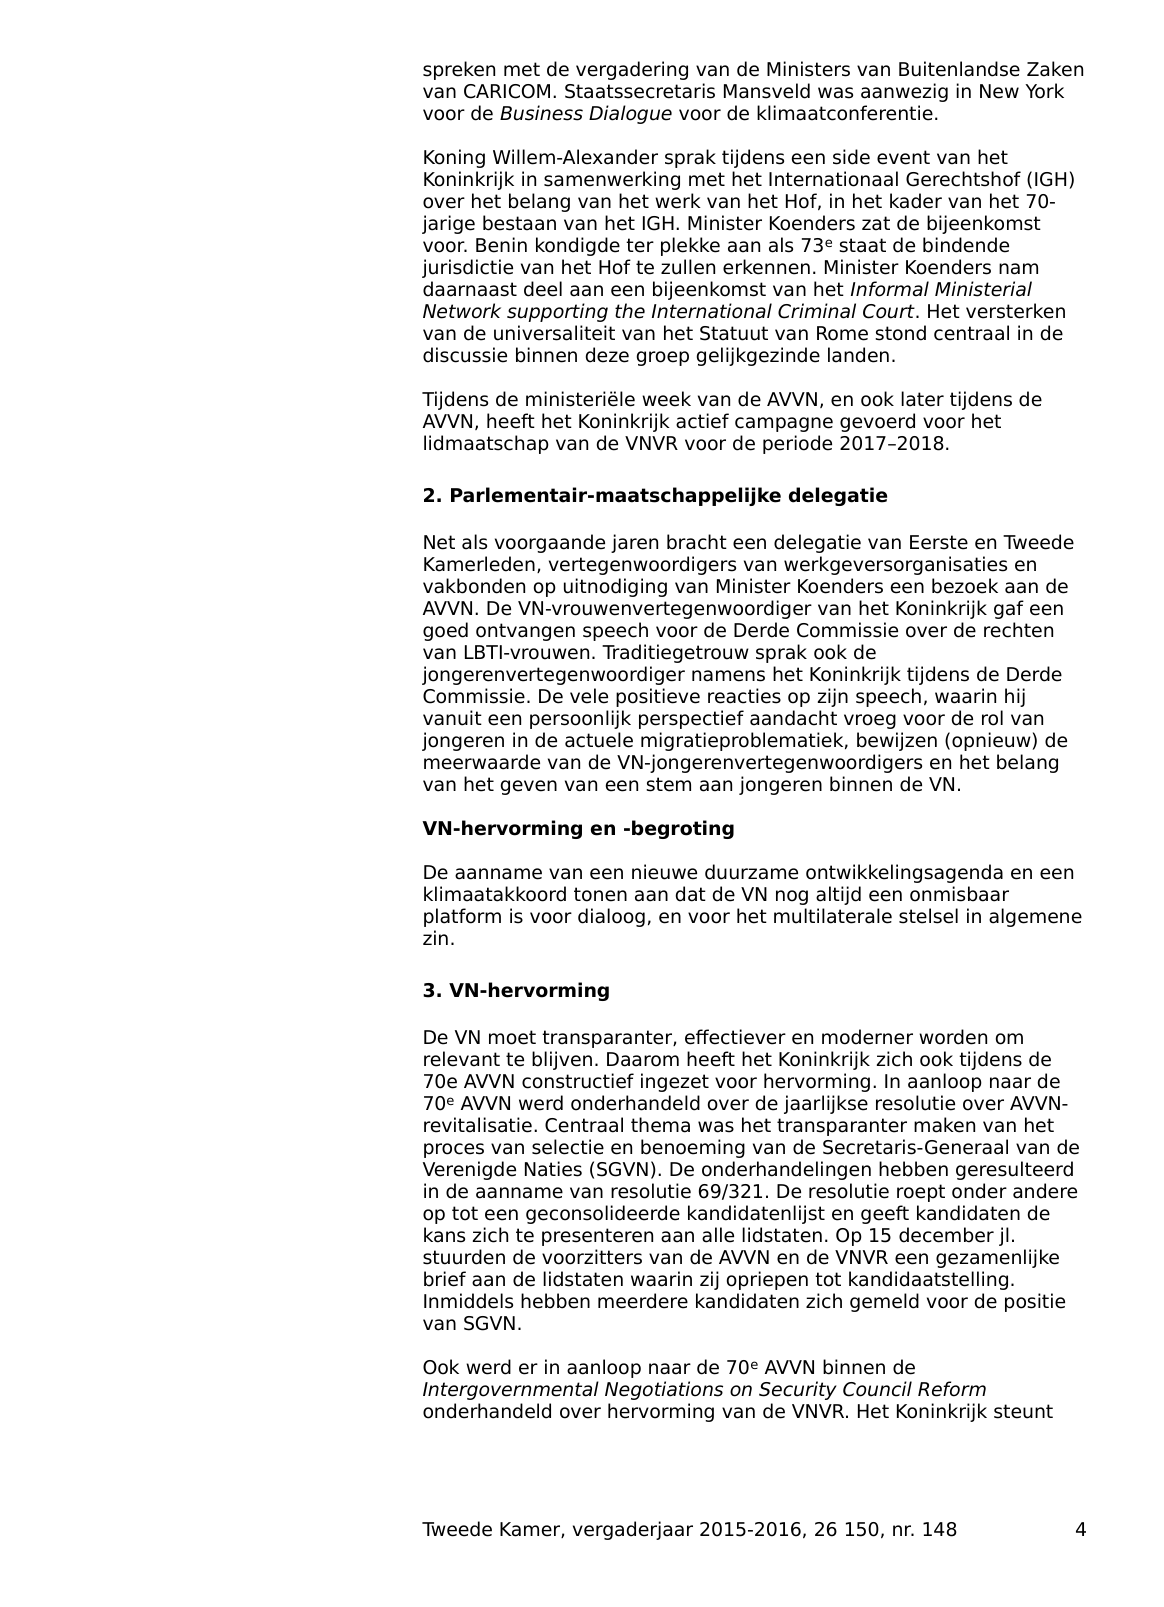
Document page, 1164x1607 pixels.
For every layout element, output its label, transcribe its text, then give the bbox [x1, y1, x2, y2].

subtitle 3. VN-hervorming [422, 980, 1087, 1002]
text Ook werd er in aanloop naar de 70e AVVN binnen de Intergovernmental Negotiations on Security Council Reform onderhandeld over hervorming van de VNVR. Het Koninkrijk steunt [422, 1357, 1087, 1423]
text De aanname van een nieuwe duurzame ontwikkelingsagenda en een klimaatakkoord tonen aan dat de VN nog altijd een onmisbaar platform is voor dialoog, en voor het multilaterale stelsel in algemene zin. [422, 862, 1087, 950]
text Tijdens de ministeriële week van de AVVN, en ook later tijdens de AVVN, heeft het Koninkrijk actief campagne gevoerd voor het lidmaatschap van de VNVR voor de periode 2017–2018. [422, 389, 1087, 455]
subtitle 2. Parlementair-maatschappelijke delegatie [422, 485, 1087, 507]
text Net als voorgaande jaren bracht een delegatie van Eerste en Tweede Kamerleden, vertegenwoordigers van werkgeversorganisaties en vakbonden op uitnodiging van Minister Koenders een bezoek aan de AVVN. De VN-vrouwenvertegenwoordiger van het Koninkrijk gaf een goed ontvangen speech voor de Derde Commissie over de rechten van LBTI-vrouwen. Traditiegetrouw sprak ook de jongerenvertegenwoordiger namens het Koninkrijk tijdens de Derde Commissie. De vele positieve reacties op zijn speech, waarin hij vanuit een persoonlijk perspectief aandacht vroeg voor de rol van jongeren in de actuele migratieproblematiek, bewijzen (opnieuw) de meerwaarde van de VN-jongerenvertegenwoordigers en het belang van het geven van een stem aan jongeren binnen de VN. [422, 532, 1087, 796]
text spreken met de vergadering van de Ministers van Buitenlandse Zaken van CARICOM. Staatssecretaris Mansveld was aanwezig in New York voor de Business Dialogue voor de klimaatconferentie. [422, 59, 1087, 125]
text Koning Willem-Alexander sprak tijdens een side event van het Koninkrijk in samenwerking met het Internationaal Gerechtshof (IGH) over het belang van het werk van het Hof, in het kader van het 70-jarige bestaan van het IGH. Minister Koenders zat de bijeenkomst voor. Benin kondigde ter plekke aan als 73e staat de bindende jurisdictie van het Hof te zullen erkennen. Minister Koenders nam daarnaast deel aan een bijeenkomst van het Informal Ministerial Network supporting the International Criminal Court. Het versterken van de universaliteit van het Statuut van Rome stond centraal in de discussie binnen deze groep gelijkgezinde landen. [422, 147, 1087, 367]
subtitle VN-hervorming en -begroting [422, 818, 1087, 840]
text De VN moet transparanter, effectiever en moderner worden om relevant te blijven. Daarom heeft het Koninkrijk zich ook tijdens de 70e AVVN constructief ingezet voor hervorming. In aanloop naar de 70e AVVN werd onderhandeld over de jaarlijkse resolutie over AVVN-revitalisatie. Centraal thema was het transparanter maken van het proces van selectie en benoeming van de Secretaris-Generaal van de Verenigde Naties (SGVN). De onderhandelingen hebben geresulteerd in de aanname van resolutie 69/321. De resolutie roept onder andere op tot een geconsolideerde kandidatenlijst en geeft kandidaten de kans zich te presenteren aan alle lidstaten. Op 15 december jl. stuurden de voorzitters van de AVVN en de VNVR een gezamenlijke brief aan de lidstaten waarin zij opriepen tot kandidaatstelling. Inmiddels hebben meerdere kandidaten zich gemeld voor de positie van SGVN. [422, 1027, 1087, 1335]
